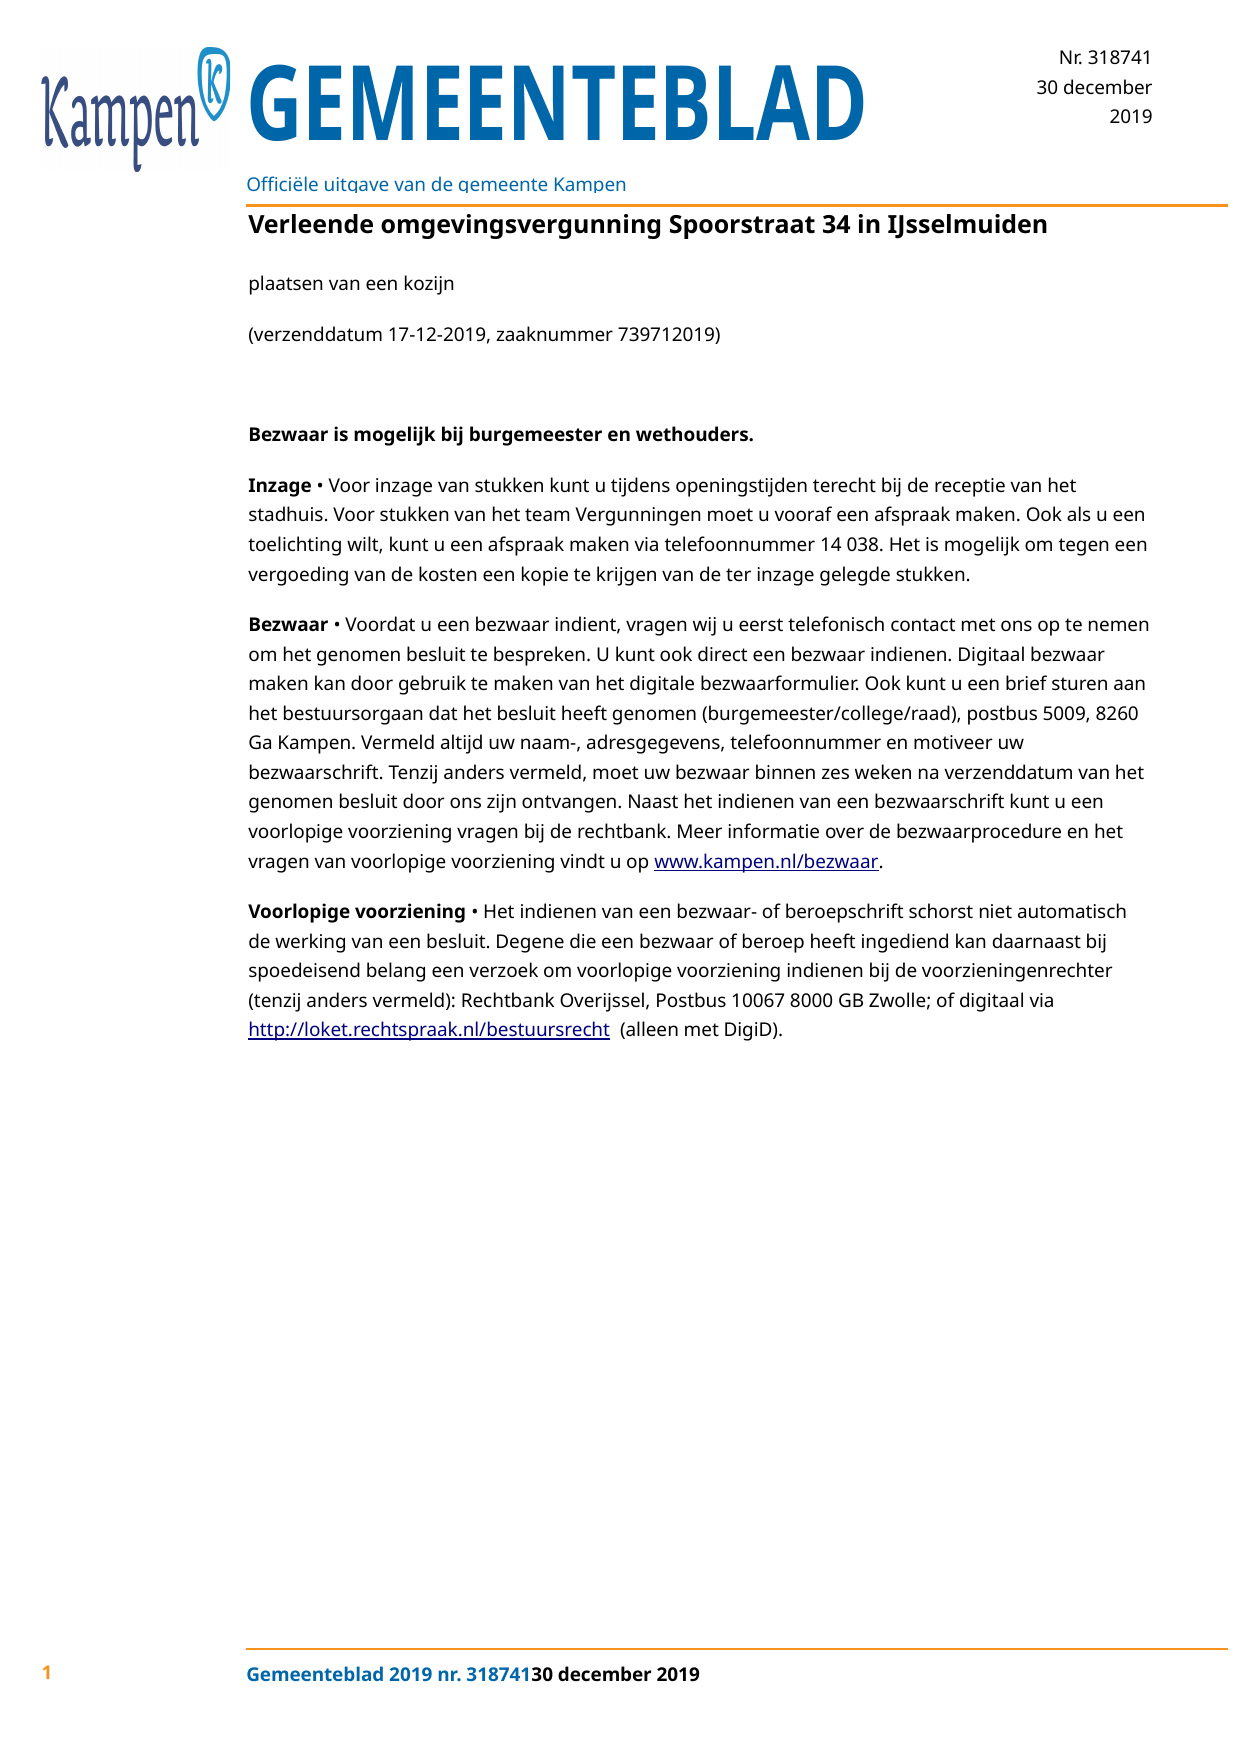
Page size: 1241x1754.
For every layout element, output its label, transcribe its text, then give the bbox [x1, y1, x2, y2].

picture [41, 47, 231, 172]
text Verleende omgevingsvergunning Spoorstraat 34 in IJsselmuiden [248, 207, 1152, 241]
text Bezwaar is mogelijk bij burgemeester en wethouders. [248, 422, 1152, 447]
text Voorlopige voorziening • Het indienen van een bezwaar- of beroepschrift schorst niet automatisch de werking van een besluit. Degene die een bezwaar of beroep heeft ingediend kan daarnaast bij spoedeisend belang een verzoek om voorlopige voorziening indienen bij de voorzieningenrechter (tenzij anders vermeld): Rechtbank Overijssel, Postbus 10067 8000 GB Zwolle; of digitaal via http://loket.rechtspraak.nl/bestuursrecht (alleen met DigiD). [248, 898, 1152, 1042]
text (verzenddatum 17-12-2019, zaaknummer 739712019) [248, 321, 1152, 346]
text Bezwaar • Voordat u een bezwaar indient, vragen wij u eerst telefonisch contact met ons op te nemen om het genomen besluit te bespreken. U kunt ook direct een bezwaar indienen. Digitaal bezwaar maken kan door gebruik te maken van het digitale bezwaarformulier. Ook kunt u een brief sturen aan het bestuursorgaan dat het besluit heeft genomen (burgemeester/college/raad), postbus 5009, 8260 Ga Kampen. Vermeld altijd uw naam-, adresgegevens, telefoonnummer en motiveer uw bezwaarschrift. Tenzij anders vermeld, moet uw bezwaar binnen zes weken na verzenddatum van het genomen besluit door ons zijn ontvangen. Naast het indienen van een bezwaarschrift kunt u een voorlopige voorziening vragen bij de rechtbank. Meer informatie over de bezwaarprocedure en het vragen van voorlopige voorziening vindt u op www.kampen.nl/bezwaar. [248, 611, 1152, 873]
text plaatsen van een kozijn [248, 270, 1152, 296]
text Inzage • Voor inzage van stukken kunt u tijdens openingstijden terecht bij de receptie van het stadhuis. Voor stukken van het team Vergunningen moet u vooraf een afspraak maken. Ook als u een toelichting wilt, kunt u een afspraak maken via telefoonnummer 14 038. Het is mogelijk om tegen een vergoeding van de kosten een kopie te krijgen van de ter inzage gelegde stukken. [248, 472, 1152, 586]
